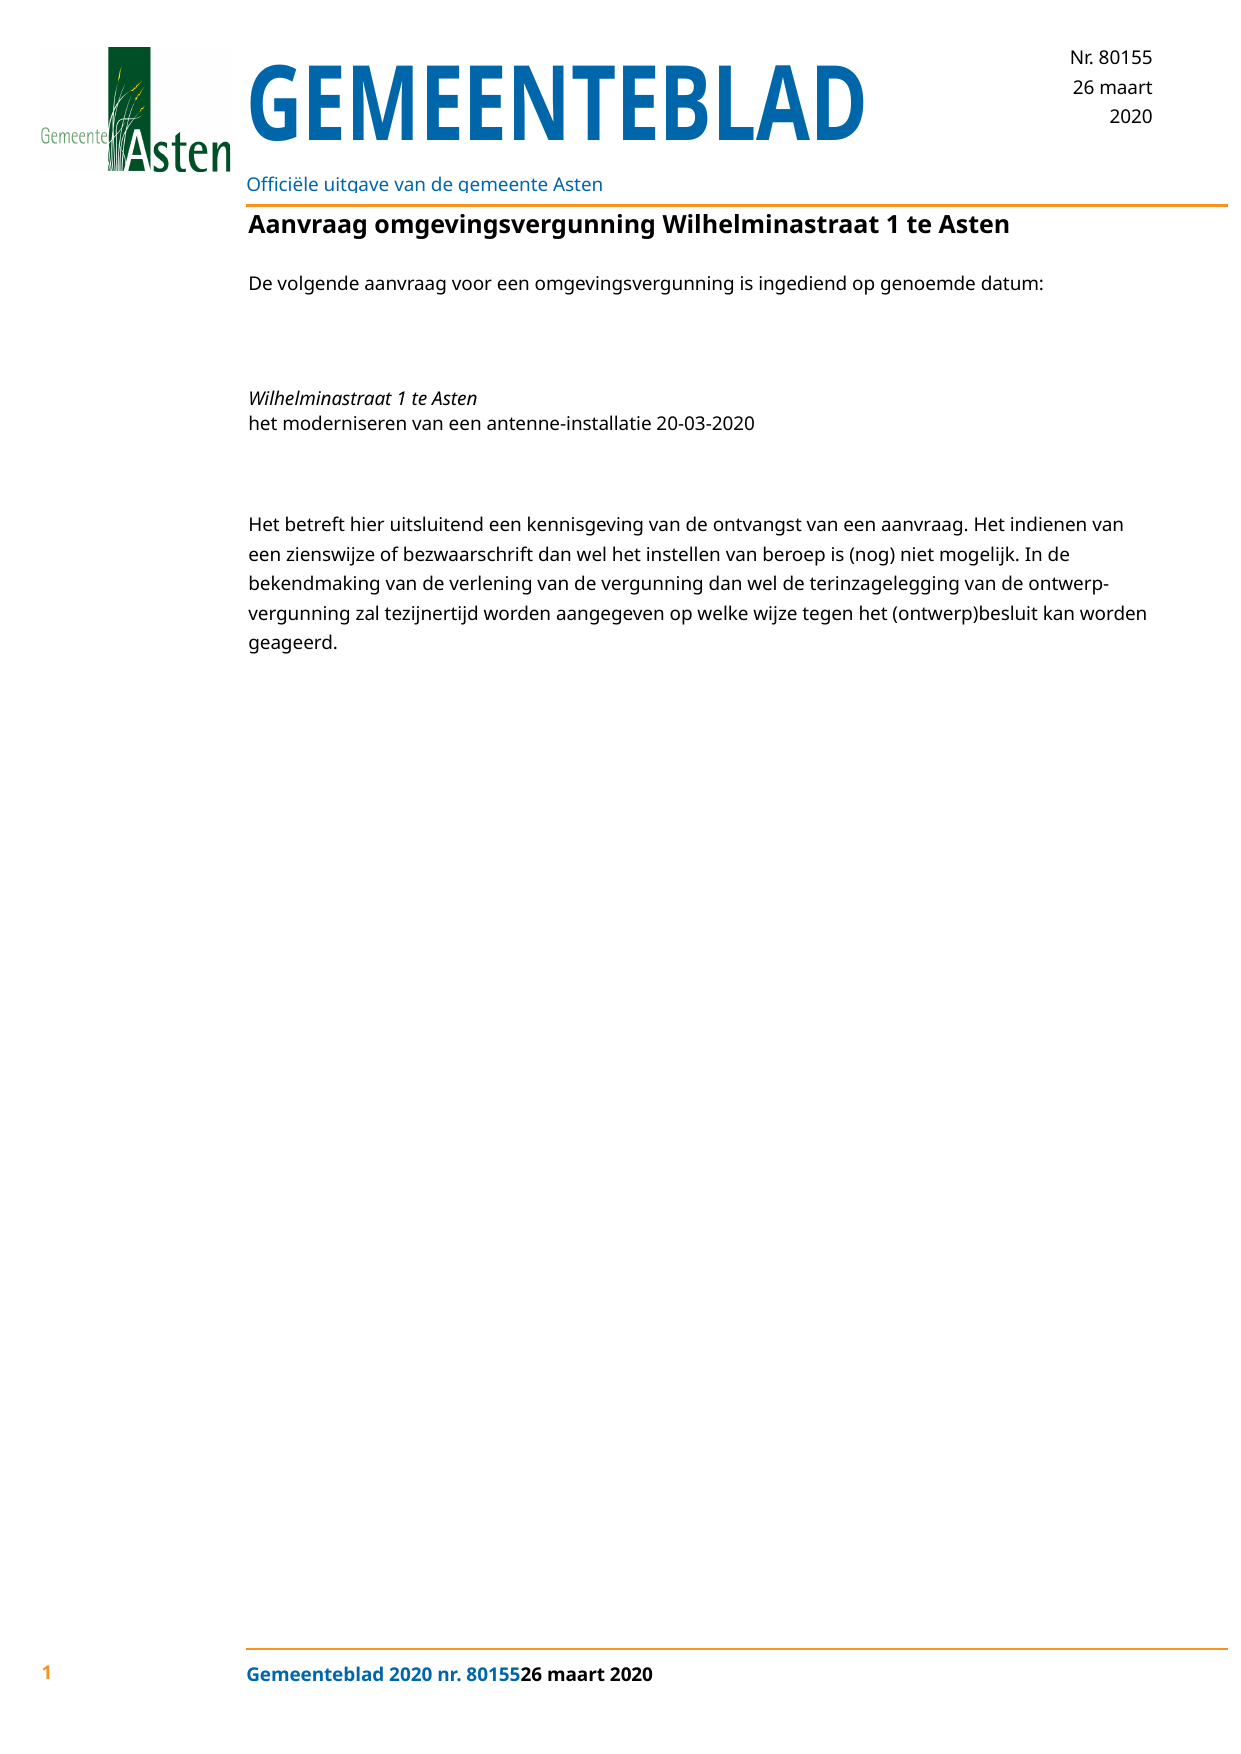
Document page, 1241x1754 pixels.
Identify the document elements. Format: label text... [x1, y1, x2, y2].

text De volgende aanvraag voor een omgevingsvergunning is ingediend op genoemde datum: [248, 270, 1152, 296]
text Wilhelminastraat 1 te Asten [248, 385, 1152, 410]
text Het betreft hier uitsluitend een kennisgeving van de ontvangst van een aanvraag. Het indienen van een zienswijze of bezwaarschrift dan wel het instellen van beroep is (nog) niet mogelijk. In de bekendmaking van de verlening van de vergunning dan wel de terinzagelegging van de ontwerp-vergunning zal tezijnertijd worden aangegeven op welke wijze tegen het (ontwerp)besluit kan worden geageerd. [248, 511, 1152, 655]
picture [41, 47, 231, 172]
text het moderniseren van een antenne-installatie 20-03-2020 [248, 410, 1152, 436]
text Aanvraag omgevingsvergunning Wilhelminastraat 1 te Asten [248, 207, 1152, 241]
